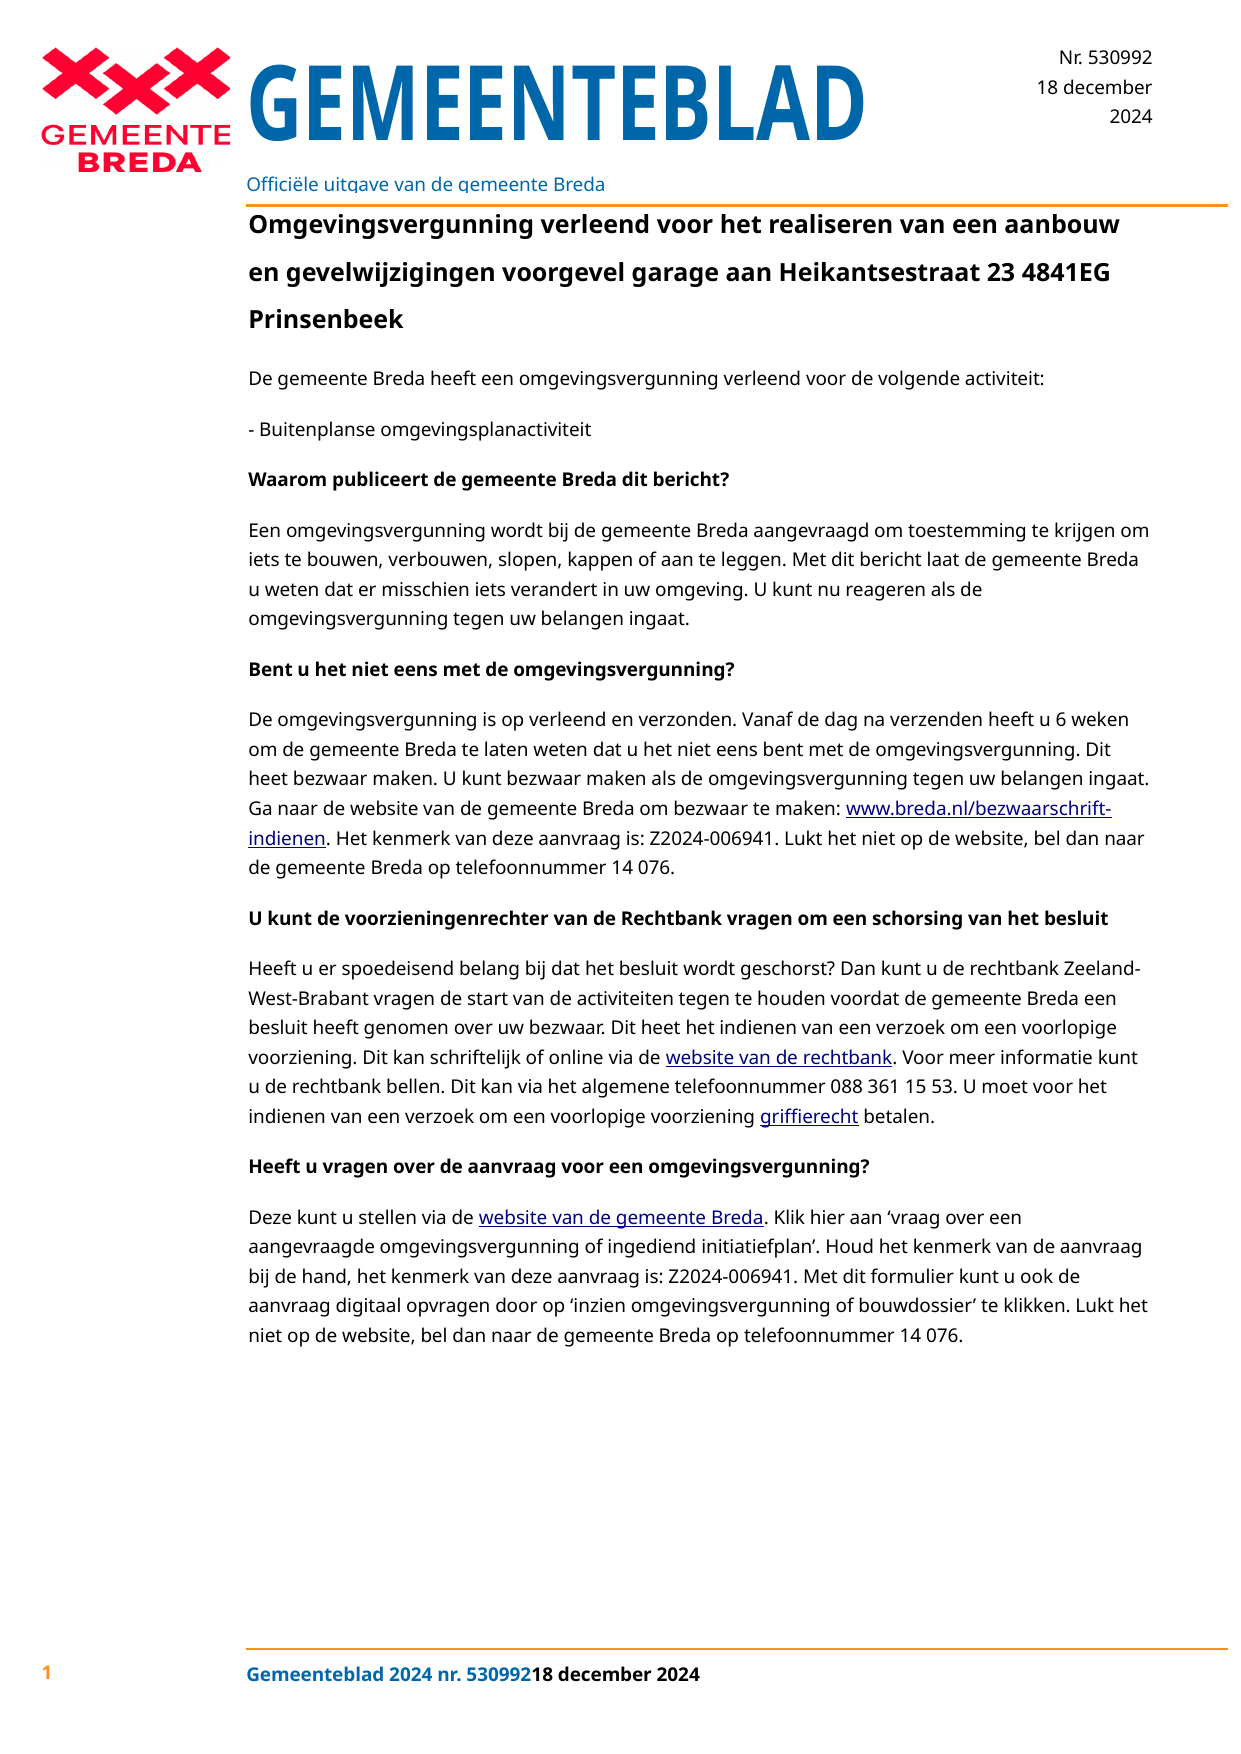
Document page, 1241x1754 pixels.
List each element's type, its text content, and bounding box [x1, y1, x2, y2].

text Bent u het niet eens met de omgevingsvergunning? [248, 656, 1152, 682]
text Een omgevingsvergunning wordt bij de gemeente Breda aangevraagd om toestemming te krijgen om iets te bouwen, verbouwen, slopen, kappen of aan te leggen. Met dit bericht laat de gemeente Breda u weten dat er misschien iets verandert in uw omgeving. U kunt nu reageren als de omgevingsvergunning tegen uw belangen ingaat. [248, 517, 1152, 631]
text - Buitenplanse omgevingsplanactiviteit [248, 416, 1152, 442]
text Omgevingsvergunning verleend voor het realiseren van een aanbouw en gevelwijzigingen voorgevel garage aan Heikantsestraat 23 4841EG Prinsenbeek [248, 207, 1152, 336]
text Heeft u vragen over de aanvraag voor een omgevingsvergunning? [248, 1153, 1152, 1179]
text De omgevingsvergunning is op verleend en verzonden. Vanaf de dag na verzenden heeft u 6 weken om de gemeente Breda te laten weten dat u het niet eens bent met de omgevingsvergunning. Dit heet bezwaar maken. U kunt bezwaar maken als de omgevingsvergunning tegen uw belangen ingaat. Ga naar de website van de gemeente Breda om bezwaar te maken: www.breda.nl/bezwaarschrift-indienen. Het kenmerk van deze aanvraag is: Z2024-006941. Lukt het niet op de website, bel dan naar de gemeente Breda op telefoonnummer 14 076. [248, 706, 1152, 880]
picture [41, 47, 231, 172]
text De gemeente Breda heeft een omgevingsvergunning verleend voor de volgende activiteit: [248, 366, 1152, 391]
text Waarom publiceert de gemeente Breda dit bericht? [248, 466, 1152, 492]
text U kunt de voorzieningenrechter van de Rechtbank vragen om een schorsing van het besluit [248, 905, 1152, 930]
text Heeft u er spoedeisend belang bij dat het besluit wordt geschorst? Dan kunt u de rechtbank Zeeland-West-Brabant vragen de start van de activiteiten tegen te houden voordat de gemeente Breda een besluit heeft genomen over uw bezwaar. Dit heet het indienen van een verzoek om een voorlopige voorziening. Dit kan schriftelijk of online via de website van de rechtbank. Voor meer informatie kunt u de rechtbank bellen. Dit kan via het algemene telefoonnummer 088 361 15 53. U moet voor het indienen van een verzoek om een voorlopige voorziening griffierecht betalen. [248, 955, 1152, 1129]
text Deze kunt u stellen via de website van de gemeente Breda. Klik hier aan ‘vraag over een aangevraagde omgevingsvergunning of ingediend initiatiefplan’. Houd het kenmerk van de aanvraag bij de hand, het kenmerk van deze aanvraag is: Z2024-006941. Met dit formulier kunt u ook de aanvraag digitaal opvragen door op ‘inzien omgevingsvergunning of bouwdossier’ te klikken. Lukt het niet op de website, bel dan naar de gemeente Breda op telefoonnummer 14 076. [248, 1204, 1152, 1348]
